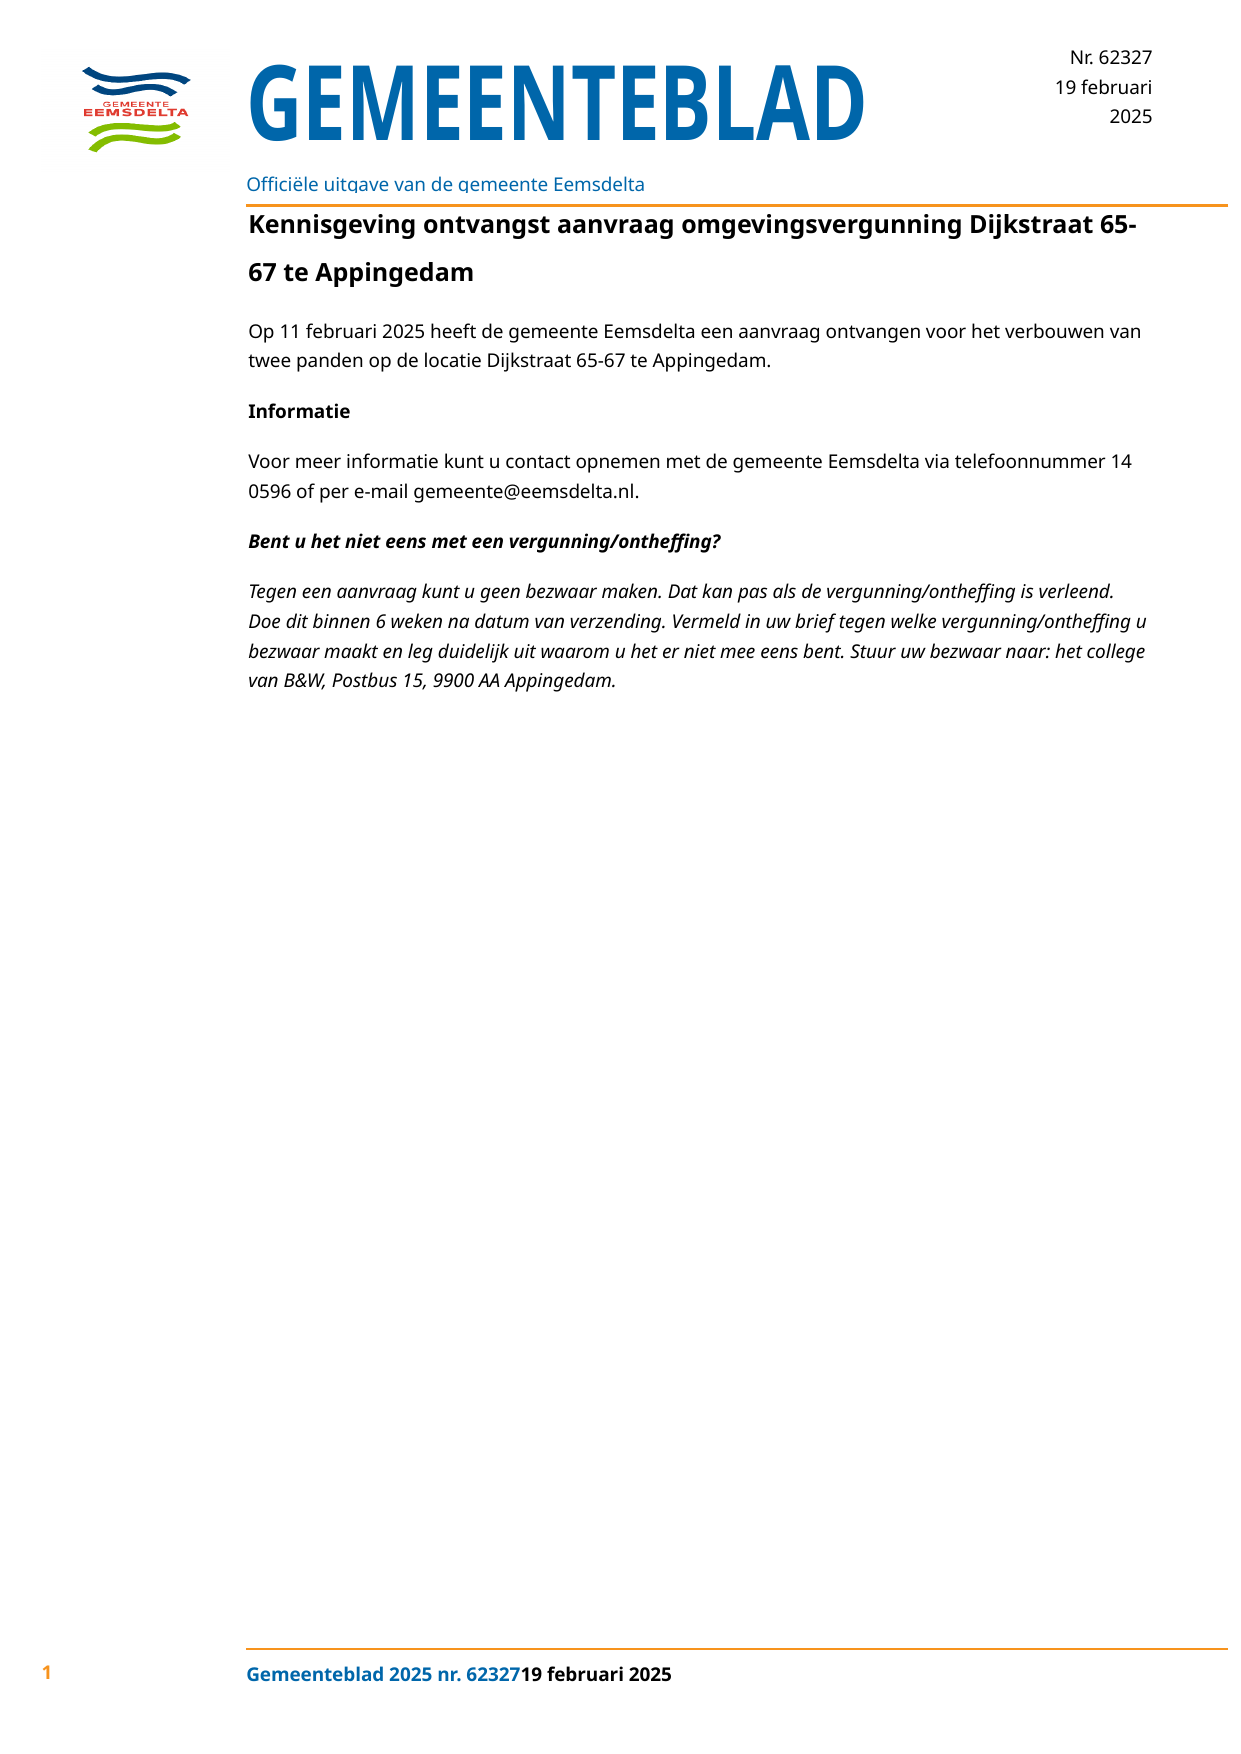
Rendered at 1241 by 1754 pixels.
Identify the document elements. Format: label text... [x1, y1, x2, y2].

text Bent u het niet eens met een vergunning/ontheffing? [248, 528, 1152, 554]
text Informatie [248, 398, 1152, 424]
text Op 11 februari 2025 heeft de gemeente Eemsdelta een aanvraag ontvangen voor het verbouwen van twee panden op de locatie Dijkstraat 65-67 te Appingedam. [248, 318, 1152, 373]
text Tegen een aanvraag kunt u geen bezwaar maken. Dat kan pas als de vergunning/ontheffing is verleend. Doe dit binnen 6 weken na datum van verzending. Vermeld in uw brief tegen welke vergunning/ontheffing u bezwaar maakt en leg duidelijk uit waarom u het er niet mee eens bent. Stuur uw bezwaar naar: het college van B&W, Postbus 15, 9900 AA Appingedam. [248, 579, 1152, 693]
picture [41, 47, 231, 172]
text Voor meer informatie kunt u contact opnemen met de gemeente Eemsdelta via telefoonnummer 14 0596 of per e-mail gemeente@eemsdelta.nl. [248, 448, 1152, 504]
text Kennisgeving ontvangst aanvraag omgevingsvergunning Dijkstraat 65-67 te Appingedam [248, 207, 1152, 288]
